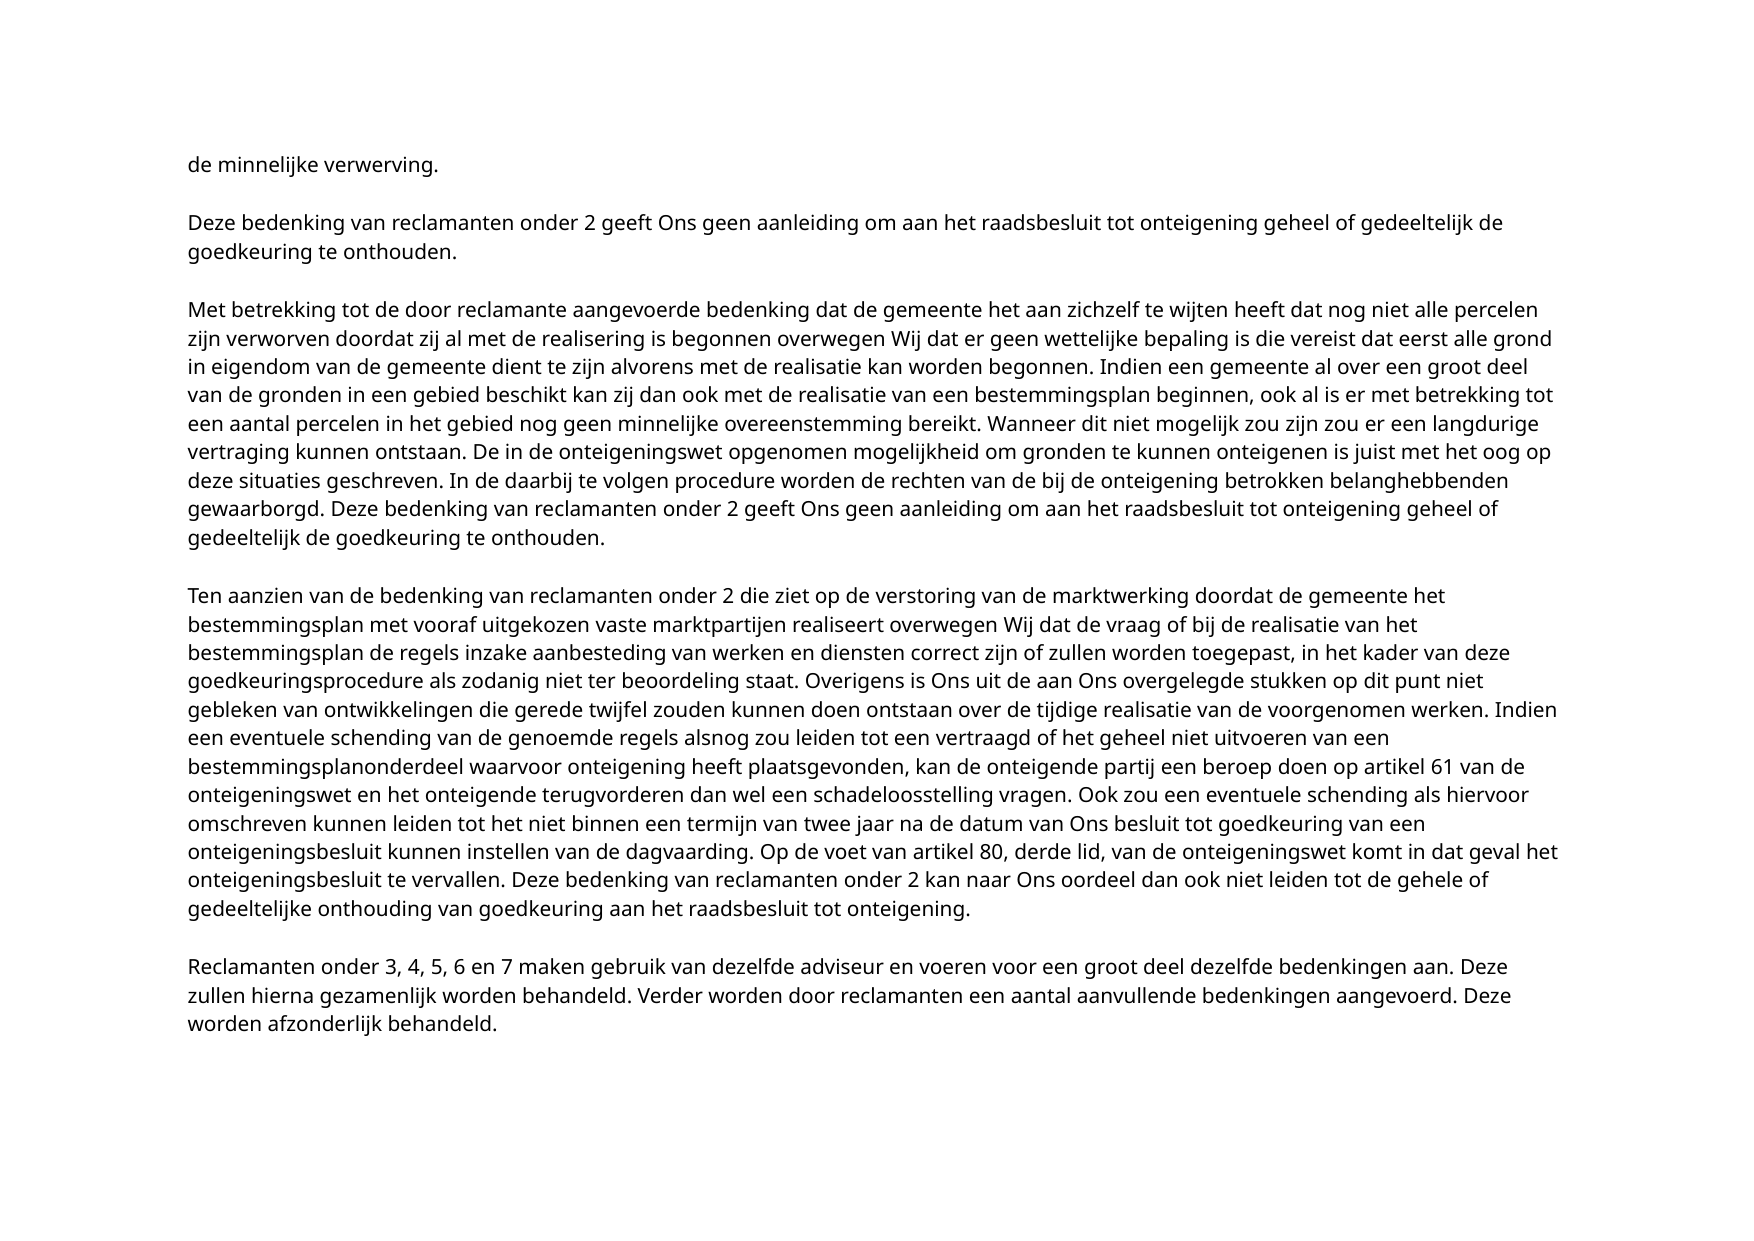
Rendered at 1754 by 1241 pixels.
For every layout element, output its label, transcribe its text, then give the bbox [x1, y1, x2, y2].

text de minnelijke verwerving. [187, 150, 1566, 178]
text Deze bedenking van reclamanten onder 2 geeft Ons geen aanleiding om aan het raadsbesluit tot onteigening geheel of gedeeltelijk de goedkeuring te onthouden. [187, 208, 1566, 265]
text Reclamanten onder 3, 4, 5, 6 en 7 maken gebruik van dezelfde adviseur en voeren voor een groot deel dezelfde bedenkingen aan. Deze zullen hierna gezamenlijk worden behandeld. Verder worden door reclamanten een aantal aanvullende bedenkingen aangevoerd. Deze worden afzonderlijk behandeld. [187, 952, 1566, 1038]
text Met betrekking tot de door reclamante aangevoerde bedenking dat de gemeente het aan zichzelf te wijten heeft dat nog niet alle percelen zijn verworven doordat zij al met de realisering is begonnen overwegen Wij dat er geen wettelijke bepaling is die vereist dat eerst alle grond in eigendom van de gemeente dient te zijn alvorens met de realisatie kan worden begonnen. Indien een gemeente al over een groot deel van de gronden in een gebied beschikt kan zij dan ook met de realisatie van een bestemmingsplan beginnen, ook al is er met betrekking tot een aantal percelen in het gebied nog geen minnelijke overeenstemming bereikt. Wanneer dit niet mogelijk zou zijn zou er een langdurige vertraging kunnen ontstaan. De in de onteigeningswet opgenomen mogelijkheid om gronden te kunnen onteigenen is juist met het oog op deze situaties geschreven. In de daarbij te volgen procedure worden de rechten van de bij de onteigening betrokken belanghebbenden gewaarborgd. Deze bedenking van reclamanten onder 2 geeft Ons geen aanleiding om aan het raadsbesluit tot onteigening geheel of gedeeltelijk de goedkeuring te onthouden. [187, 295, 1566, 551]
text Ten aanzien van de bedenking van reclamanten onder 2 die ziet op de verstoring van de marktwerking doordat de gemeente het bestemmingsplan met vooraf uitgekozen vaste marktpartijen realiseert overwegen Wij dat de vraag of bij de realisatie van het bestemmingsplan de regels inzake aanbesteding van werken en diensten correct zijn of zullen worden toegepast, in het kader van deze goedkeuringsprocedure als zodanig niet ter beoordeling staat. Overigens is Ons uit de aan Ons overgelegde stukken op dit punt niet gebleken van ontwikkelingen die gerede twijfel zouden kunnen doen ontstaan over de tijdige realisatie van de voorgenomen werken. Indien een eventuele schending van de genoemde regels alsnog zou leiden tot een vertraagd of het geheel niet uitvoeren van een bestemmingsplanonderdeel waarvoor onteigening heeft plaatsgevonden, kan de onteigende partij een beroep doen op artikel 61 van de onteigeningswet en het onteigende terugvorderen dan wel een schadeloosstelling vragen. Ook zou een eventuele schending als hiervoor omschreven kunnen leiden tot het niet binnen een termijn van twee jaar na de datum van Ons besluit tot goedkeuring van een onteigeningsbesluit kunnen instellen van de dagvaarding. Op de voet van artikel 80, derde lid, van de onteigeningswet komt in dat geval het onteigeningsbesluit te vervallen. Deze bedenking van reclamanten onder 2 kan naar Ons oordeel dan ook niet leiden tot de gehele of gedeeltelijke onthouding van goedkeuring aan het raadsbesluit tot onteigening. [187, 581, 1566, 922]
